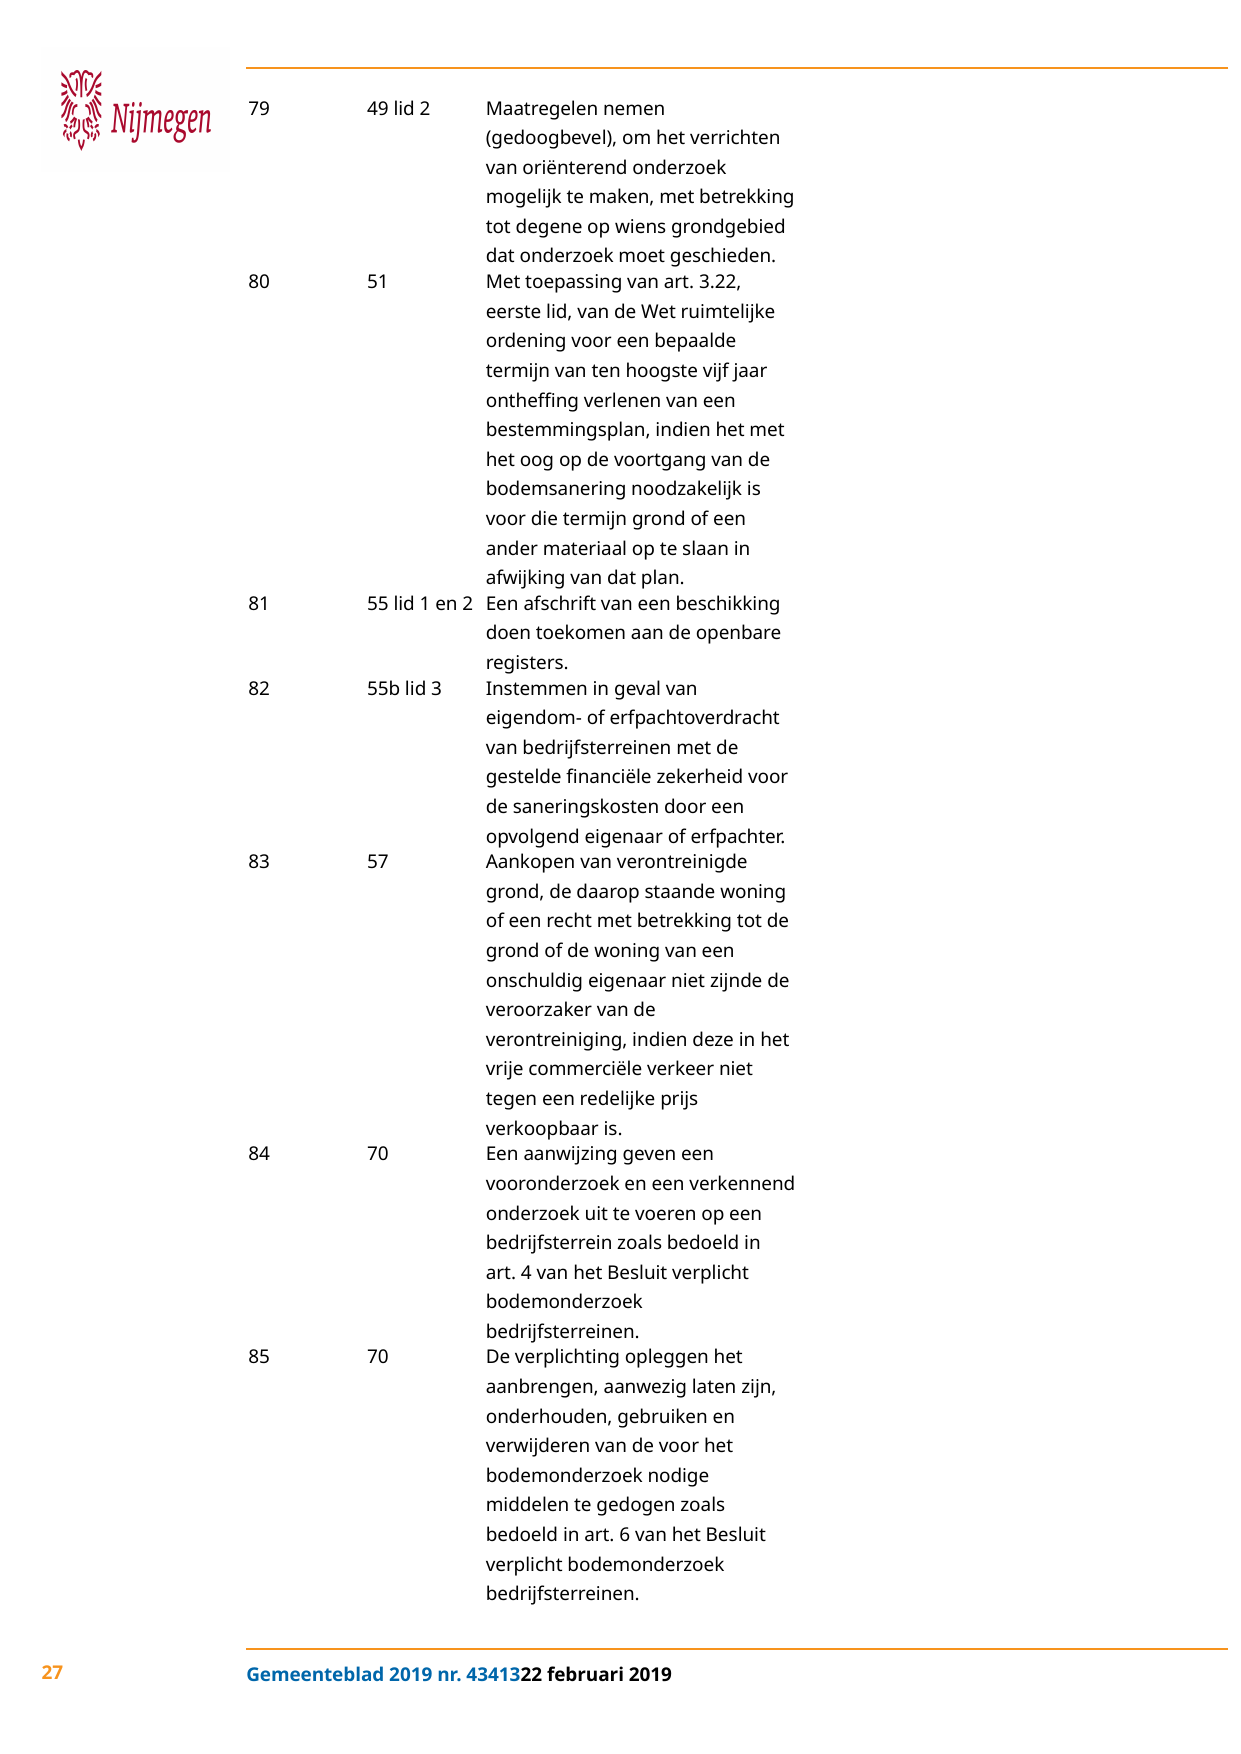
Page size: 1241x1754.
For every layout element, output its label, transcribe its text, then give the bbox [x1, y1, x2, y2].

table_cell 70 [367, 1141, 486, 1344]
table_cell 57 [367, 849, 486, 1141]
table_cell 70 [367, 1344, 486, 1606]
table_cell 80 [248, 269, 367, 590]
table_cell [795, 1141, 914, 1344]
table_cell [914, 269, 1033, 590]
table_cell [914, 849, 1033, 1141]
table_cell 81 [248, 590, 367, 675]
table_cell Aankopen van verontreinigde grond, de daarop staande woning of een recht met betrekking tot de grond of de woning van een onschuldig eigenaar niet zijnde de veroorzaker van de verontreiniging, indien deze in het vrije commerciële verkeer niet tegen een redelijke prijs verkoopbaar is. [486, 849, 795, 1141]
table_cell 85 [248, 1344, 367, 1606]
table_cell Met toepassing van art. 3.22, eerste lid, van de Wet ruimtelijke ordening voor een bepaalde termijn van ten hoogste vijf jaar ontheffing verlenen van een bestemmingsplan, indien het met het oog op de voortgang van de bodemsanering noodzakelijk is voor die termijn grond of een ander materiaal op te slaan in afwijking van dat plan. [486, 269, 795, 590]
table_cell 84 [248, 1141, 367, 1344]
table_cell [1033, 675, 1152, 848]
table_cell [1033, 1141, 1152, 1344]
table_cell 55 lid 1 en 2 [367, 590, 486, 675]
table_cell [914, 590, 1033, 675]
table_cell [914, 95, 1033, 268]
table_cell [1033, 1344, 1152, 1606]
table_cell [914, 1344, 1033, 1606]
table_cell 82 [248, 675, 367, 848]
table_cell [795, 269, 914, 590]
table_cell 49 lid 2 [367, 95, 486, 268]
table_cell [795, 675, 914, 848]
table_cell [914, 675, 1033, 848]
table_cell Een aanwijzing geven een vooronderzoek en een verkennend onderzoek uit te voeren op een bedrijfsterrein zoals bedoeld in art. 4 van het Besluit verplicht bodemonderzoek bedrijfsterreinen. [486, 1141, 795, 1344]
table_cell [914, 1141, 1033, 1344]
table_cell [1033, 849, 1152, 1141]
table_cell Een afschrift van een beschikking doen toekomen aan de openbare registers. [486, 590, 795, 675]
table_cell [795, 590, 914, 675]
table_cell 83 [248, 849, 367, 1141]
table_cell [795, 849, 914, 1141]
table_cell 51 [367, 269, 486, 590]
table_cell 79 [248, 95, 367, 268]
table_cell 55b lid 3 [367, 675, 486, 848]
table_cell [795, 1344, 914, 1606]
table_cell [1033, 590, 1152, 675]
table_cell Maatregelen nemen (gedoogbevel), om het verrichten van oriënterend onderzoek mogelijk te maken, met betrekking tot degene op wiens grondgebied dat onderzoek moet geschieden. [486, 95, 795, 268]
table_cell [1033, 95, 1152, 268]
picture [41, 47, 231, 172]
table_cell [795, 95, 914, 268]
table_cell [1033, 269, 1152, 590]
table_cell De verplichting opleggen het aanbrengen, aanwezig laten zijn, onderhouden, gebruiken en verwijderen van de voor het bodemonderzoek nodige middelen te gedogen zoals bedoeld in art. 6 van het Besluit verplicht bodemonderzoek bedrijfsterreinen. [486, 1344, 795, 1606]
table_cell Instemmen in geval van eigendom- of erfpachtoverdracht van bedrijfsterreinen met de gestelde financiële zekerheid voor de saneringskosten door een opvolgend eigenaar of erfpachter. [486, 675, 795, 848]
